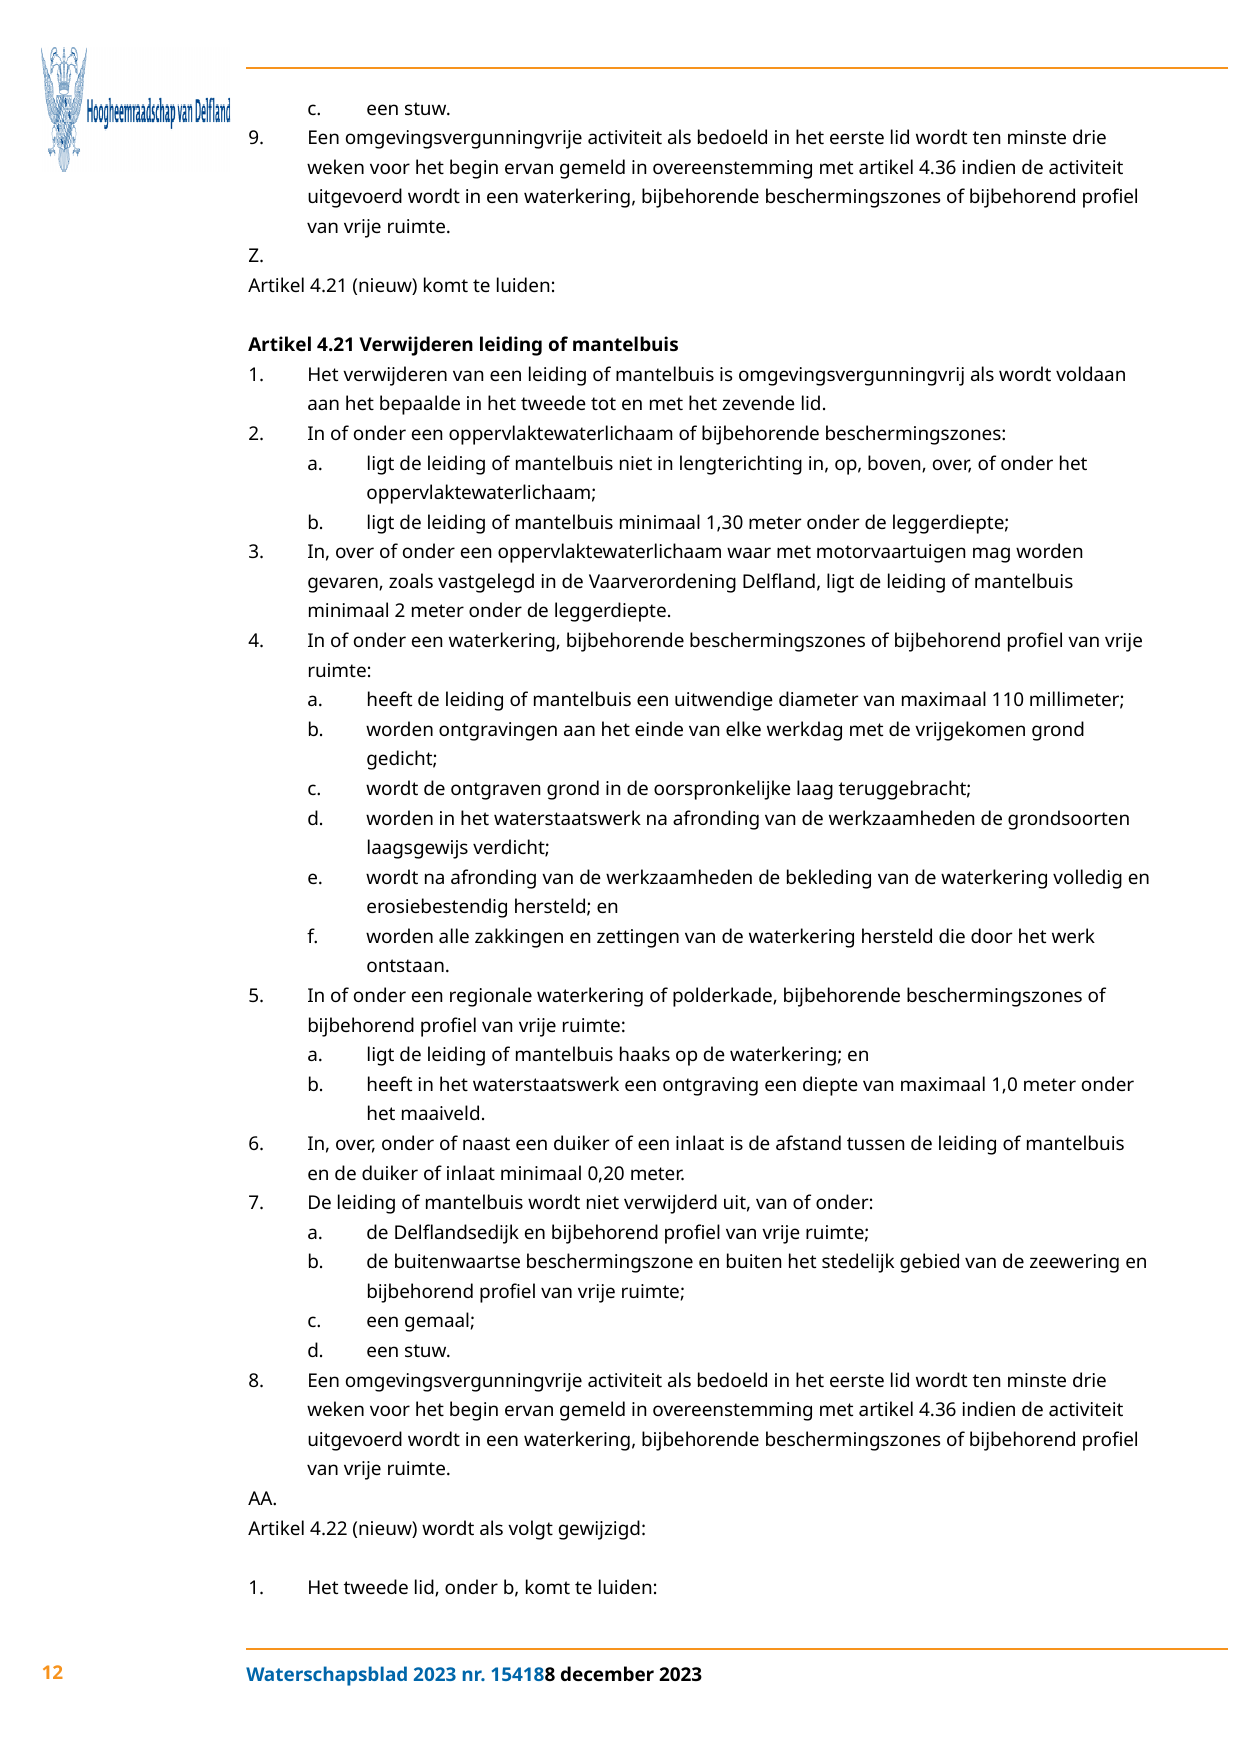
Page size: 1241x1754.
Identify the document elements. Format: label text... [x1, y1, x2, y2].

list een stuw. [307, 1337, 1152, 1363]
list Het tweede lid, onder b, komt te luiden: [248, 1574, 1152, 1600]
list een gemaal; [307, 1308, 1152, 1333]
list een stuw. [307, 95, 1152, 121]
list In of onder een oppervlaktewaterlichaam of bijbehorende beschermingszones: [248, 420, 1152, 446]
text Artikel 4.21 (nieuw) komt te luiden: [248, 272, 1152, 298]
text AA. [248, 1485, 1152, 1511]
list wordt de ontgraven grond in de oorspronkelijke laag teruggebracht; [307, 775, 1152, 801]
list In of onder een regionale waterkering of polderkade, bijbehorende beschermingszones of bijbehorend profiel van vrije ruimte: [248, 982, 1152, 1038]
list De leiding of mantelbuis wordt niet verwijderd uit, van of onder: [248, 1189, 1152, 1215]
list Het verwijderen van een leiding of mantelbuis is omgevingsvergunningvrij als wordt voldaan aan het bepaalde in het tweede tot en met het zevende lid. [248, 361, 1152, 416]
list In of onder een waterkering, bijbehorende beschermingszones of bijbehorend profiel van vrije ruimte: [248, 627, 1152, 683]
list heeft de leiding of mantelbuis een uitwendige diameter van maximaal 110 millimeter; [307, 686, 1152, 712]
text Z. [248, 243, 1152, 268]
list worden alle zakkingen en zettingen van de waterkering hersteld die door het werk ontstaan. [307, 923, 1152, 978]
list Een omgevingsvergunningvrije activiteit als bedoeld in het eerste lid wordt ten minste drie weken voor het begin ervan gemeld in overeenstemming met artikel 4.36 indien de activiteit uitgevoerd wordt in een waterkering, bijbehorende beschermingszones of bijbehorend profiel van vrije ruimte. [248, 1367, 1152, 1481]
list ligt de leiding of mantelbuis minimaal 1,30 meter onder de leggerdiepte; [307, 509, 1152, 535]
picture [41, 47, 231, 172]
text Artikel 4.22 (nieuw) wordt als volgt gewijzigd: [248, 1515, 1152, 1541]
list de Delflandsedijk en bijbehorend profiel van vrije ruimte; [307, 1219, 1152, 1245]
list wordt na afronding van de werkzaamheden de bekleding van de waterkering volledig en erosiebestendig hersteld; en [307, 864, 1152, 919]
list ligt de leiding of mantelbuis haaks op de waterkering; en [307, 1041, 1152, 1067]
list In, over, onder of naast een duiker of een inlaat is de afstand tussen de leiding of mantelbuis en de duiker of inlaat minimaal 0,20 meter. [248, 1130, 1152, 1186]
list heeft in het waterstaatswerk een ontgraving een diepte van maximaal 1,0 meter onder het maaiveld. [307, 1071, 1152, 1126]
list In, over of onder een oppervlaktewaterlichaam waar met motorvaartuigen mag worden gevaren, zoals vastgelegd in de Vaarverordening Delfland, ligt de leiding of mantelbuis minimaal 2 meter onder de leggerdiepte. [248, 538, 1152, 623]
list worden ontgravingen aan het einde van elke werkdag met de vrijgekomen grond gedicht; [307, 716, 1152, 771]
list de buitenwaartse beschermingszone en buiten het stedelijk gebied van de zeewering en bijbehorend profiel van vrije ruimte; [307, 1248, 1152, 1304]
list ligt de leiding of mantelbuis niet in lengterichting in, op, boven, over, of onder het oppervlaktewaterlichaam; [307, 450, 1152, 505]
text Artikel 4.21 Verwijderen leiding of mantelbuis [248, 331, 1152, 357]
list worden in het waterstaatswerk na afronding van de werkzaamheden de grondsoorten laagsgewijs verdicht; [307, 805, 1152, 860]
list Een omgevingsvergunningvrije activiteit als bedoeld in het eerste lid wordt ten minste drie weken voor het begin ervan gemeld in overeenstemming met artikel 4.36 indien de activiteit uitgevoerd wordt in een waterkering, bijbehorende beschermingszones of bijbehorend profiel van vrije ruimte. [248, 124, 1152, 239]
